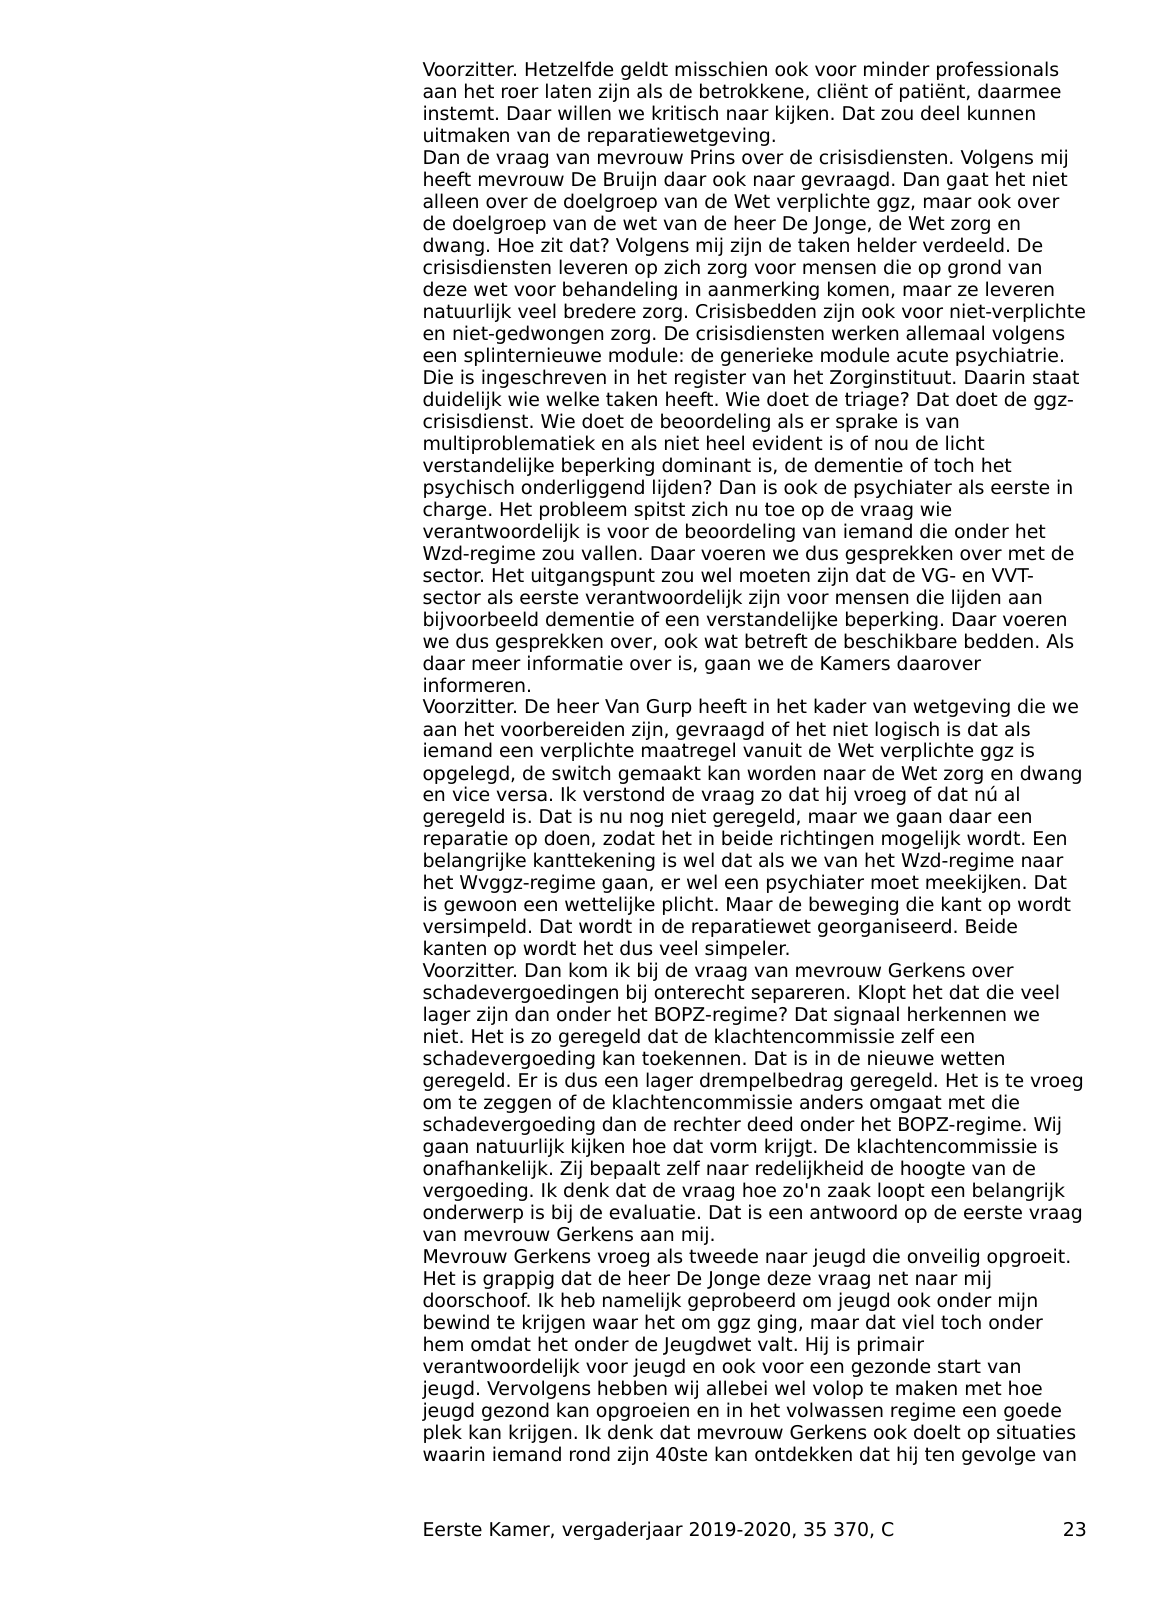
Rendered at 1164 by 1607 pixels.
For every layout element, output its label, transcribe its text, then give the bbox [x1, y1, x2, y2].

text Dan de vraag van mevrouw Prins over de crisisdiensten. Volgens mij heeft mevrouw De Bruijn daar ook naar gevraagd. Dan gaat het niet alleen over de doelgroep van de Wet verplichte ggz, maar ook over de doelgroep van de wet van de heer De Jonge, de Wet zorg en dwang. Hoe zit dat? Volgens mij zijn de taken helder verdeeld. De crisisdiensten leveren op zich zorg voor mensen die op grond van deze wet voor behandeling in aanmerking komen, maar ze leveren natuurlijk veel bredere zorg. Crisisbedden zijn ook voor niet-verplichte en niet-gedwongen zorg. De crisisdiensten werken allemaal volgens een splinternieuwe module: de generieke module acute psychiatrie. Die is ingeschreven in het register van het Zorginstituut. Daarin staat duidelijk wie welke taken heeft. Wie doet de triage? Dat doet de ggz-crisisdienst. Wie doet de beoordeling als er sprake is van multiproblematiek en als niet heel evident is of nou de licht verstandelijke beperking dominant is, de dementie of toch het psychisch onderliggend lijden? Dan is ook de psychiater als eerste in charge. Het probleem spitst zich nu toe op de vraag wie verantwoordelijk is voor de beoordeling van iemand die onder het Wzd-regime zou vallen. Daar voeren we dus gesprekken over met de sector. Het uitgangspunt zou wel moeten zijn dat de VG- en VVT-sector als eerste verantwoordelijk zijn voor mensen die lijden aan bijvoorbeeld dementie of een verstandelijke beperking. Daar voeren we dus gesprekken over, ook wat betreft de beschikbare bedden. Als daar meer informatie over is, gaan we de Kamers daarover informeren. [422, 147, 1087, 696]
text Mevrouw Gerkens vroeg als tweede naar jeugd die onveilig opgroeit. Het is grappig dat de heer De Jonge deze vraag net naar mij doorschoof. Ik heb namelijk geprobeerd om jeugd ook onder mijn bewind te krijgen waar het om ggz ging, maar dat viel toch onder hem omdat het onder de Jeugdwet valt. Hij is primair verantwoordelijk voor jeugd en ook voor een gezonde start van jeugd. Vervolgens hebben wij allebei wel volop te maken met hoe jeugd gezond kan opgroeien en in het volwassen regime een goede plek kan krijgen. Ik denk dat mevrouw Gerkens ook doelt op situaties waarin iemand rond zijn 40ste kan ontdekken dat hij ten gevolge van [422, 1246, 1087, 1466]
text Voorzitter. Hetzelfde geldt misschien ook voor minder professionals aan het roer laten zijn als de betrokkene, cliënt of patiënt, daarmee instemt. Daar willen we kritisch naar kijken. Dat zou deel kunnen uitmaken van de reparatiewetgeving. [422, 59, 1087, 147]
text Voorzitter. Dan kom ik bij de vraag van mevrouw Gerkens over schadevergoedingen bij onterecht separeren. Klopt het dat die veel lager zijn dan onder het BOPZ-regime? Dat signaal herkennen we niet. Het is zo geregeld dat de klachtencommissie zelf een schadevergoeding kan toekennen. Dat is in de nieuwe wetten geregeld. Er is dus een lager drempelbedrag geregeld. Het is te vroeg om te zeggen of de klachtencommissie anders omgaat met die schadevergoeding dan de rechter deed onder het BOPZ-regime. Wij gaan natuurlijk kijken hoe dat vorm krijgt. De klachtencommissie is onafhankelijk. Zij bepaalt zelf naar redelijkheid de hoogte van de vergoeding. Ik denk dat de vraag hoe zo'n zaak loopt een belangrijk onderwerp is bij de evaluatie. Dat is een antwoord op de eerste vraag van mevrouw Gerkens aan mij. [422, 960, 1087, 1246]
text Voorzitter. De heer Van Gurp heeft in het kader van wetgeving die we aan het voorbereiden zijn, gevraagd of het niet logisch is dat als iemand een verplichte maatregel vanuit de Wet verplichte ggz is opgelegd, de switch gemaakt kan worden naar de Wet zorg en dwang en vice versa. Ik verstond de vraag zo dat hij vroeg of dat nú al geregeld is. Dat is nu nog niet geregeld, maar we gaan daar een reparatie op doen, zodat het in beide richtingen mogelijk wordt. Een belangrijke kanttekening is wel dat als we van het Wzd-regime naar het Wvggz-regime gaan, er wel een psychiater moet meekijken. Dat is gewoon een wettelijke plicht. Maar de beweging die kant op wordt versimpeld. Dat wordt in de reparatiewet georganiseerd. Beide kanten op wordt het dus veel simpeler. [422, 696, 1087, 960]
